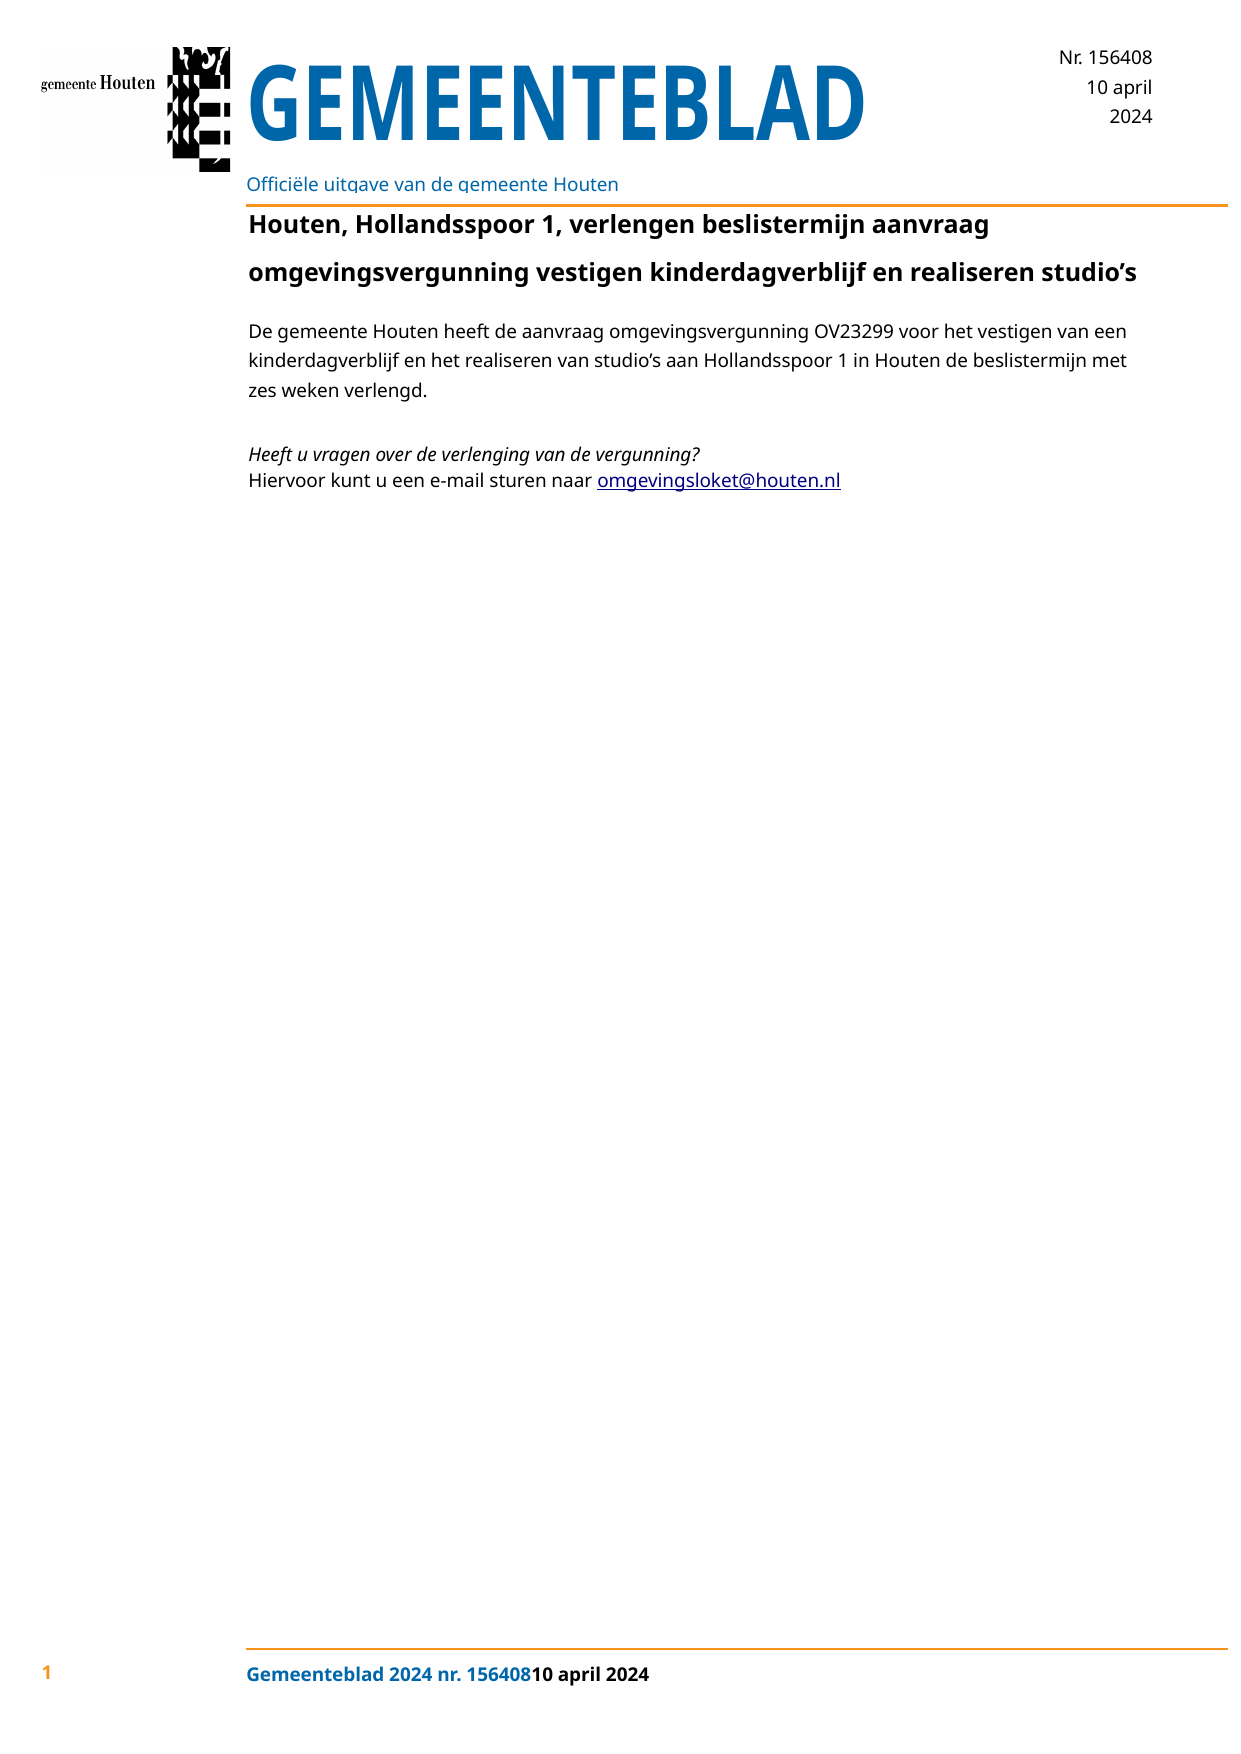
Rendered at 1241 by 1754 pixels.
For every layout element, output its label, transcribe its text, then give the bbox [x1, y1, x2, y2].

text De gemeente Houten heeft de aanvraag omgevingsvergunning OV23299 voor het vestigen van een kinderdagverblijf en het realiseren van studio’s aan Hollandsspoor 1 in Houten de beslistermijn met zes weken verlengd. [248, 318, 1152, 403]
text Heeft u vragen over de verlenging van de vergunning? [248, 441, 1152, 467]
picture [41, 47, 231, 172]
text Hiervoor kunt u een e-mail sturen naar omgevingsloket@houten.nl [248, 467, 1152, 492]
text Houten, Hollandsspoor 1, verlengen beslistermijn aanvraag omgevingsvergunning vestigen kinderdagverblijf en realiseren studio’s [248, 207, 1152, 288]
